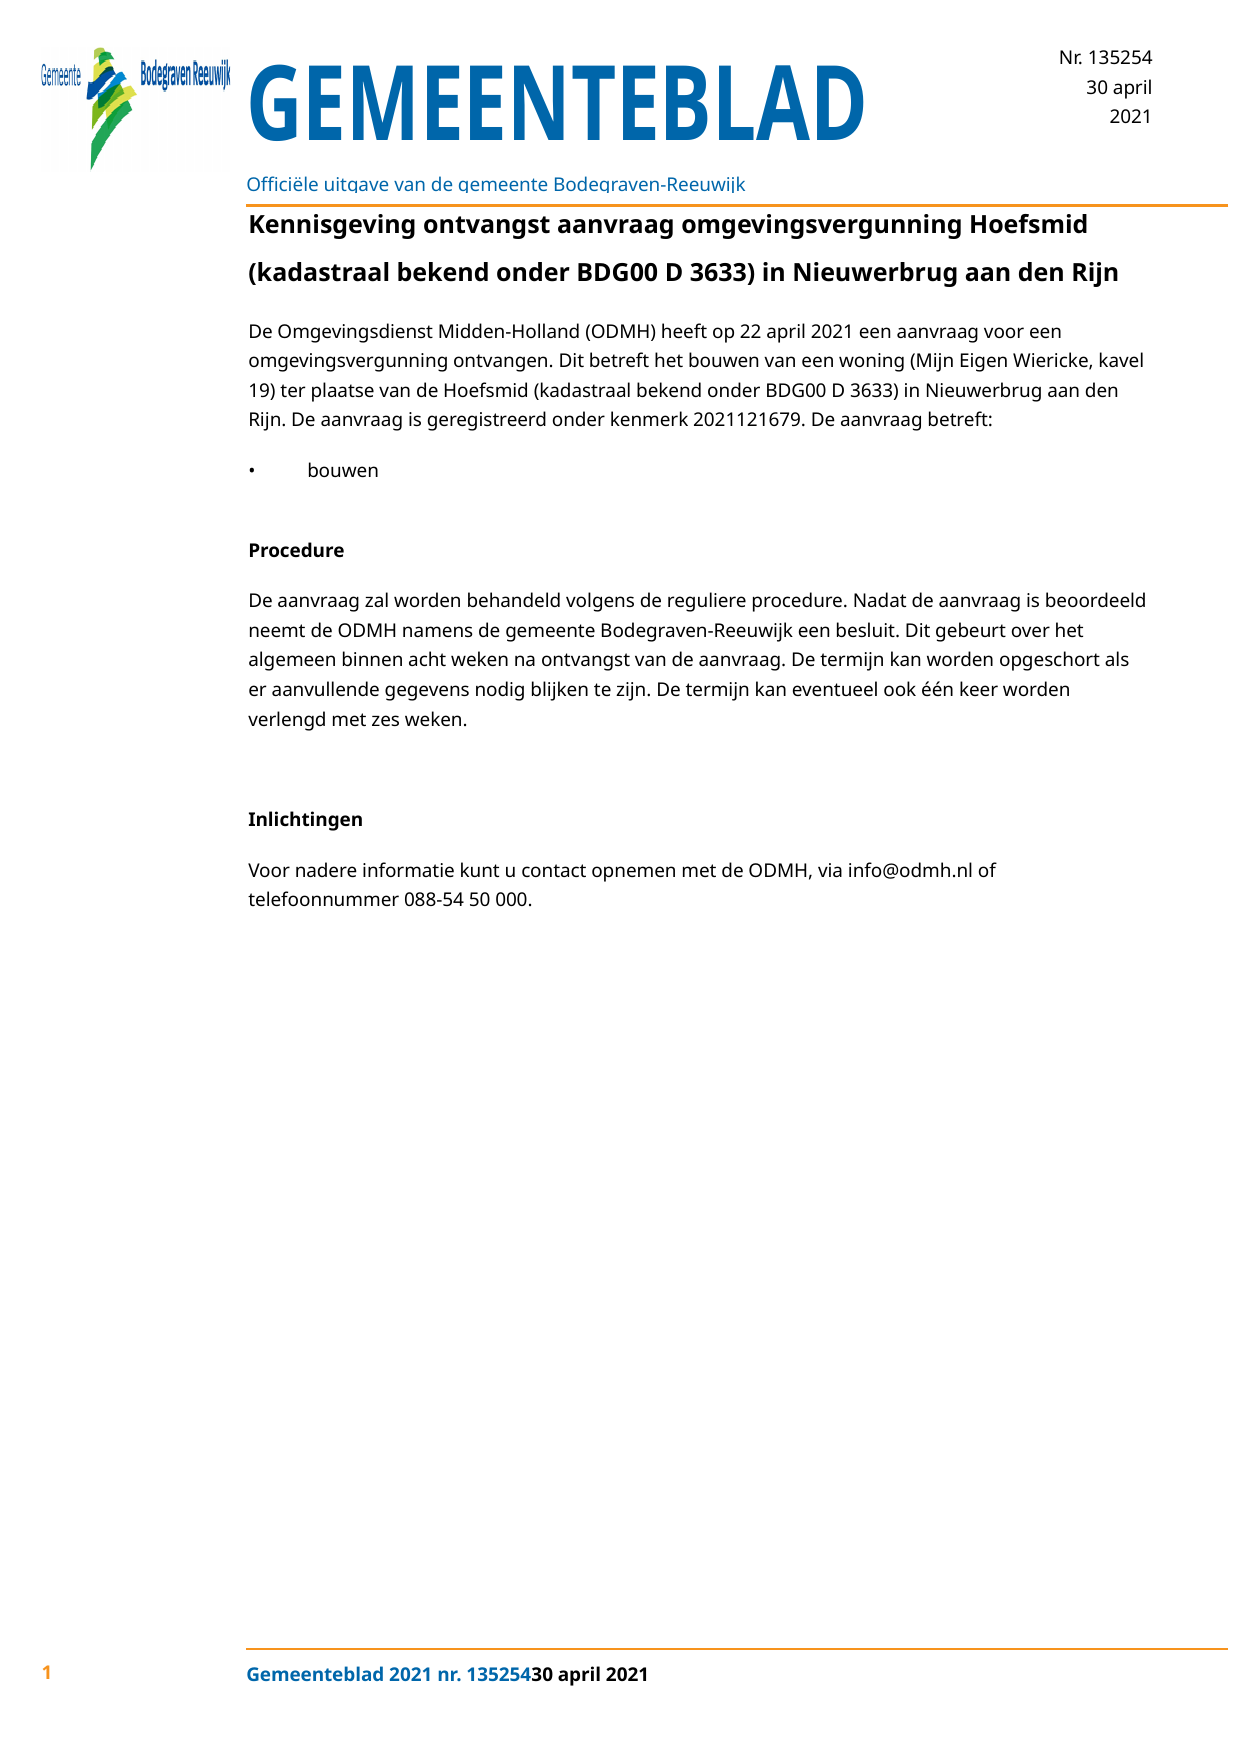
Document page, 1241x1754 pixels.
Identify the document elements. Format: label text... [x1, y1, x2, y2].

picture [41, 47, 231, 172]
text Kennisgeving ontvangst aanvraag omgevingsvergunning Hoefsmid (kadastraal bekend onder BDG00 D 3633) in Nieuwerbrug aan den Rijn [248, 207, 1152, 288]
text De Omgevingsdienst Midden-Holland (ODMH) heeft op 22 april 2021 een aanvraag voor een omgevingsvergunning ontvangen. Dit betreft het bouwen van een woning (Mijn Eigen Wiericke, kavel 19) ter plaatse van de Hoefsmid (kadastraal bekend onder BDG00 D 3633) in Nieuwerbrug aan den Rijn. De aanvraag is geregistreerd onder kenmerk 2021121679. De aanvraag betreft: [248, 318, 1152, 432]
text Inlichtingen [248, 807, 1152, 832]
text Procedure [248, 537, 1152, 563]
list bouwen [248, 457, 1152, 483]
text Voor nadere informatie kunt u contact opnemen met de ODMH, via info@odmh.nl of telefoonnummer 088-54 50 000. [248, 857, 1152, 912]
text De aanvraag zal worden behandeld volgens de reguliere procedure. Nadat de aanvraag is beoordeeld neemt de ODMH namens de gemeente Bodegraven-Reeuwijk een besluit. Dit gebeurt over het algemeen binnen acht weken na ontvangst van de aanvraag. De termijn kan worden opgeschort als er aanvullende gegevens nodig blijken te zijn. De termijn kan eventueel ook één keer worden verlengd met zes weken. [248, 587, 1152, 732]
